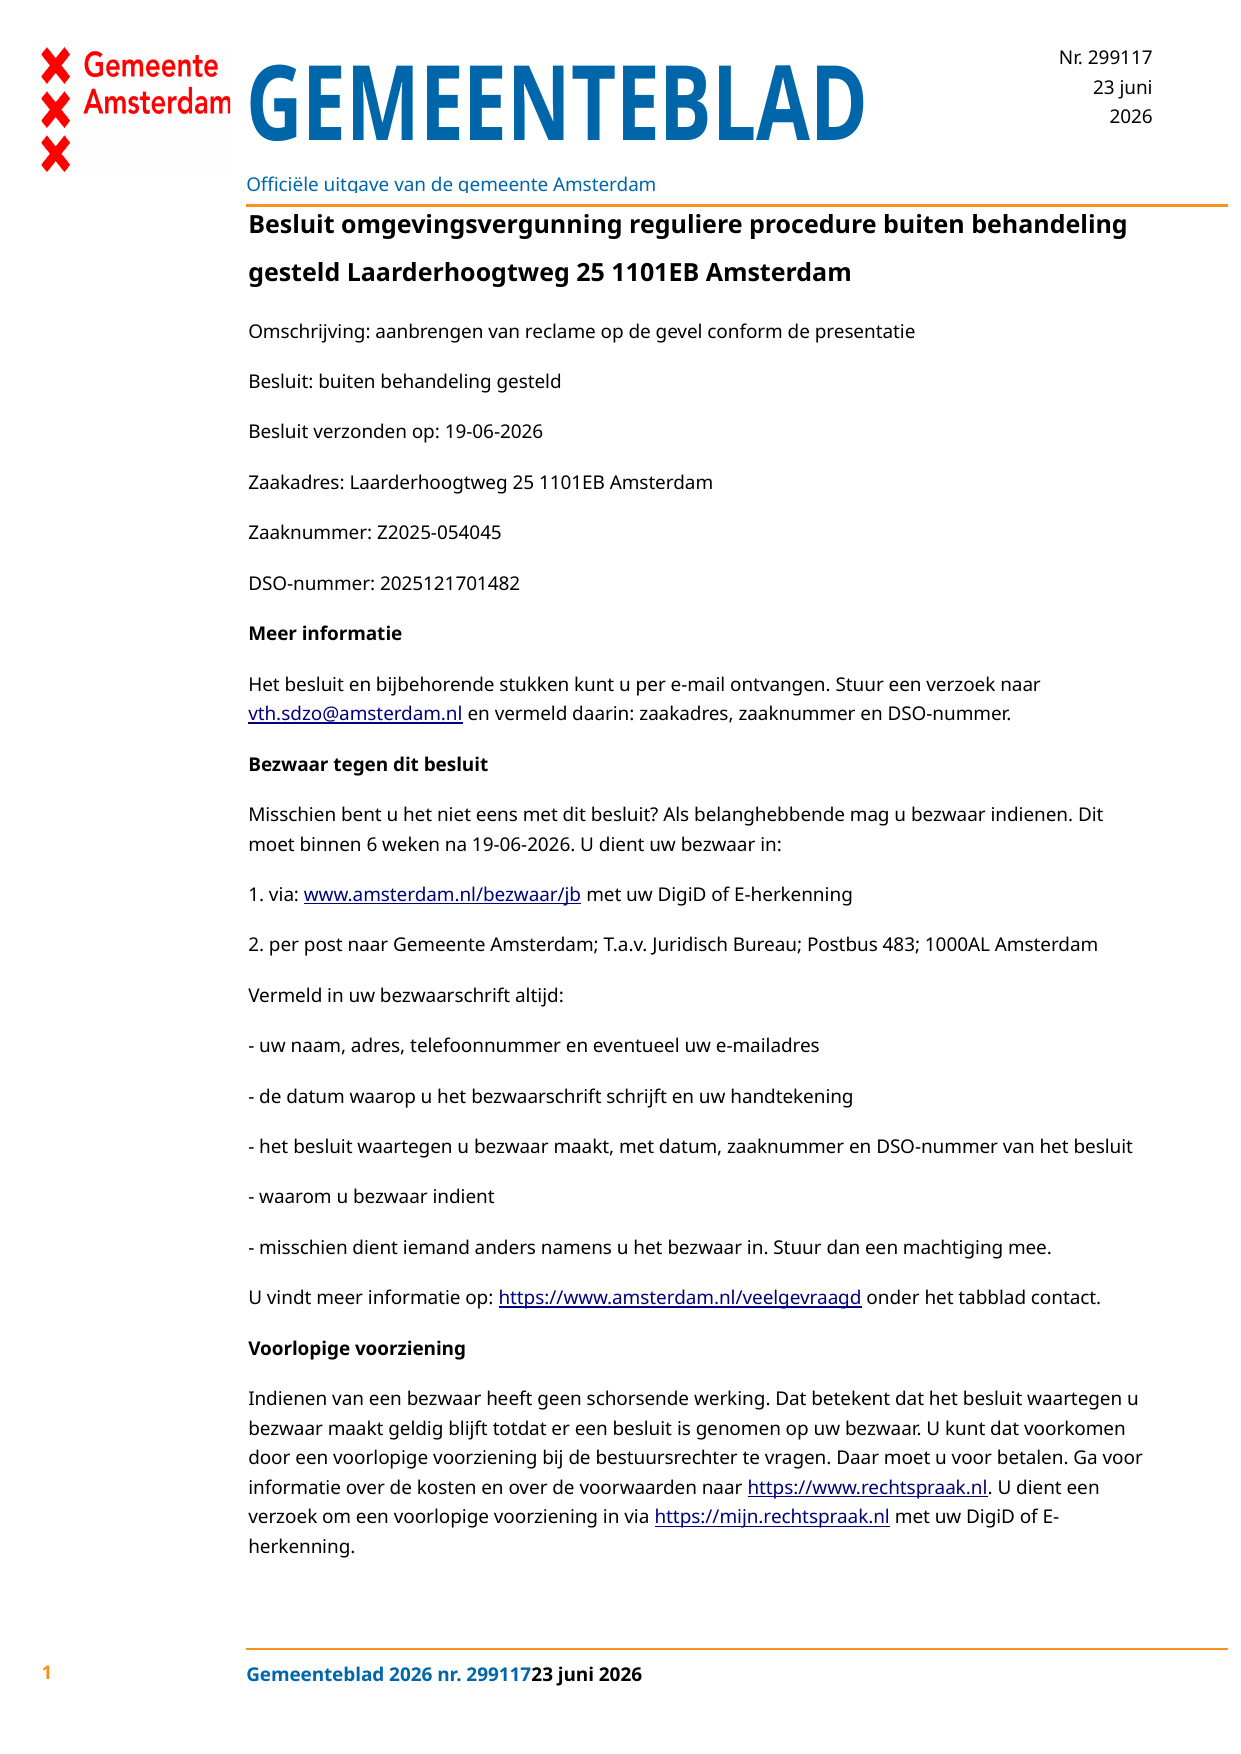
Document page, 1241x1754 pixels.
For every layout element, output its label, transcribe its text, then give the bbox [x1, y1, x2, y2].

text - waarom u bezwaar indient [248, 1184, 1152, 1209]
text Besluit verzonden op: 19-06-2026 [248, 419, 1152, 444]
text Meer informatie [248, 620, 1152, 646]
text Misschien bent u het niet eens met dit besluit? Als belanghebbende mag u bezwaar indienen. Dit moet binnen 6 weken na 19-06-2026. U dient uw bezwaar in: [248, 801, 1152, 857]
text Besluit: buiten behandeling gesteld [248, 368, 1152, 394]
picture [41, 47, 231, 172]
text 1. via: www.amsterdam.nl/bezwaar/jb met uw DigiD of E-herkenning [248, 881, 1152, 907]
text - het besluit waartegen u bezwaar maakt, met datum, zaaknummer en DSO-nummer van het besluit [248, 1133, 1152, 1159]
text U vindt meer informatie op: https://www.amsterdam.nl/veelgevraagd onder het tabblad contact. [248, 1284, 1152, 1310]
text Het besluit en bijbehorende stukken kunt u per e-mail ontvangen. Stuur een verzoek naar vth.sdzo@amsterdam.nl en vermeld daarin: zaakadres, zaaknummer en DSO-nummer. [248, 671, 1152, 726]
text - uw naam, adres, telefoonnummer en eventueel uw e-mailadres [248, 1032, 1152, 1058]
text Omschrijving: aanbrengen van reclame op de gevel conform de presentatie [248, 318, 1152, 344]
text Indienen van een bezwaar heeft geen schorsende werking. Dat betekent dat het besluit waartegen u bezwaar maakt geldig blijft totdat er een besluit is genomen op uw bezwaar. U kunt dat voorkomen door een voorlopige voorziening bij de bestuursrechter te vragen. Daar moet u voor betalen. Ga voor informatie over de kosten en over de voorwaarden naar https://www.rechtspraak.nl. U dient een verzoek om een voorlopige voorziening in via https://mijn.rechtspraak.nl met uw DigiD of E-herkenning. [248, 1385, 1152, 1559]
text Voorlopige voorziening [248, 1335, 1152, 1361]
text - misschien dient iemand anders namens u het bezwaar in. Stuur dan een machtiging mee. [248, 1234, 1152, 1260]
text - de datum waarop u het bezwaarschrift schrijft en uw handtekening [248, 1083, 1152, 1109]
text Besluit omgevingsvergunning reguliere procedure buiten behandeling gesteld Laarderhoogtweg 25 1101EB Amsterdam [248, 207, 1152, 288]
text Zaakadres: Laarderhoogtweg 25 1101EB Amsterdam [248, 469, 1152, 495]
text Zaaknummer: Z2025-054045 [248, 519, 1152, 545]
text 2. per post naar Gemeente Amsterdam; T.a.v. Juridisch Bureau; Postbus 483; 1000AL Amsterdam [248, 932, 1152, 957]
text Vermeld in uw bezwaarschrift altijd: [248, 982, 1152, 1008]
text DSO-nummer: 2025121701482 [248, 570, 1152, 596]
text Bezwaar tegen dit besluit [248, 751, 1152, 777]
